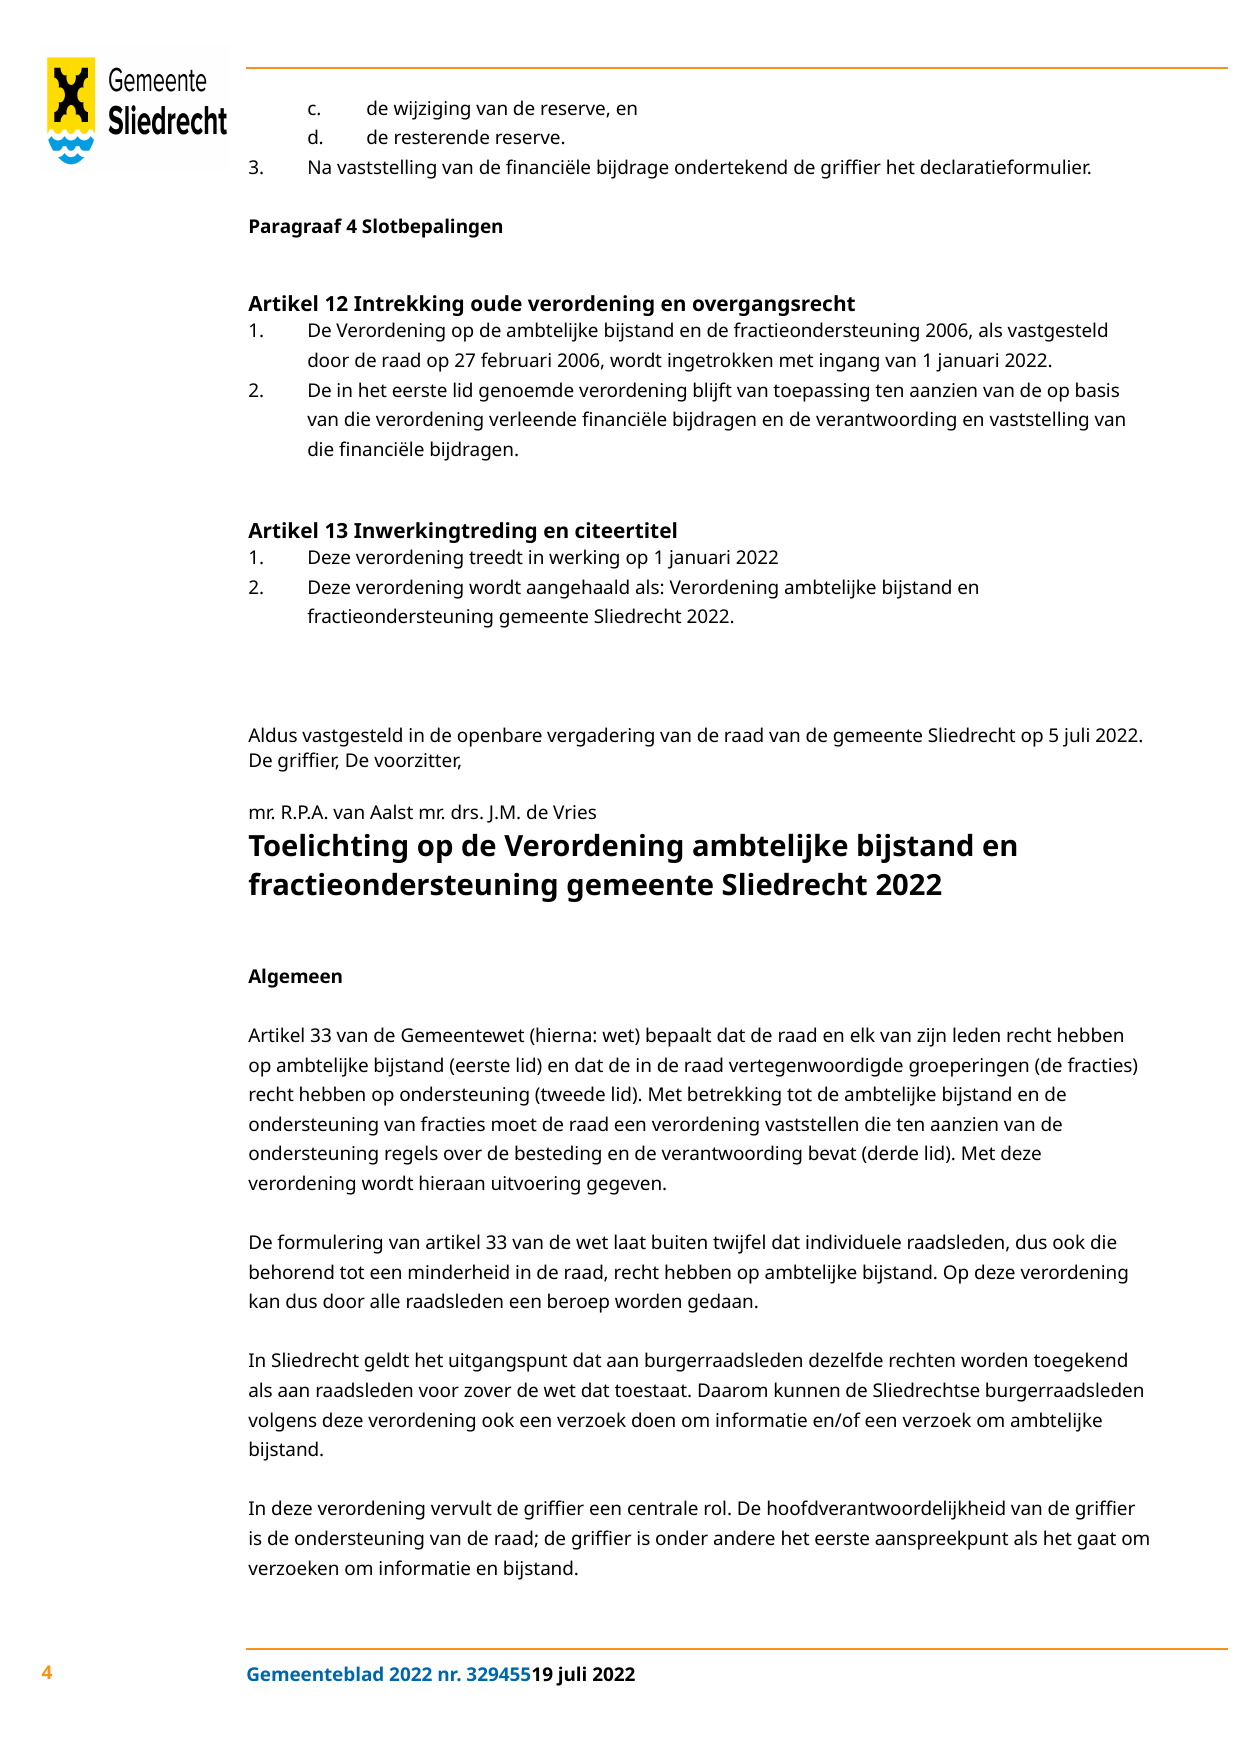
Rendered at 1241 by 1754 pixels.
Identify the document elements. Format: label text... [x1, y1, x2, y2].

list De in het eerste lid genoemde verordening blijft van toepassing ten aanzien van de op basis van die verordening verleende financiële bijdragen en de verantwoording en vaststelling van die financiële bijdragen. [248, 377, 1152, 462]
text Paragraaf 4 Slotbepalingen [248, 213, 1152, 239]
text Artikel 33 van de Gemeentewet (hierna: wet) bepaalt dat de raad en elk van zijn leden recht hebben op ambtelijke bijstand (eerste lid) en dat de in de raad vertegenwoordigde groeperingen (de fracties) recht hebben op ondersteuning (tweede lid). Met betrekking tot de ambtelijke bijstand en de ondersteuning van fracties moet de raad een verordening vaststellen die ten aanzien van de ondersteuning regels over de besteding en de verantwoording bevat (derde lid). Met deze verordening wordt hieraan uitvoering gegeven. [248, 1022, 1152, 1196]
list Deze verordening wordt aangehaald als: Verordening ambtelijke bijstand en fractieondersteuning gemeente Sliedrecht 2022. [248, 574, 1152, 629]
text De formulering van artikel 33 van de wet laat buiten twijfel dat individuele raadsleden, dus ook die behorend tot een minderheid in de raad, recht hebben op ambtelijke bijstand. Op deze verordening kan dus door alle raadsleden een beroep worden gedaan. [248, 1229, 1152, 1314]
list de wijziging van de reserve, en [307, 95, 1152, 121]
text In deze verordening vervult de griffier een centrale rol. De hoofdverantwoordelijkheid van de griffier is de ondersteuning van de raad; de griffier is onder andere het eerste aanspreekpunt als het gaat om verzoeken om informatie en bijstand. [248, 1496, 1152, 1580]
list Deze verordening treedt in werking op 1 januari 2022 [248, 544, 1152, 570]
text Toelichting op de Verordening ambtelijke bijstand en fractieondersteuning gemeente Sliedrecht 2022 [248, 825, 1152, 904]
text De griffier, De voorzitter, [248, 748, 1152, 773]
text Artikel 12 Intrekking oude verordening en overgangsrecht [248, 289, 1152, 318]
text mr. R.P.A. van Aalst mr. drs. J.M. de Vries [248, 799, 1152, 825]
picture [41, 47, 231, 172]
text In Sliedrecht geldt het uitgangspunt dat aan burgerraadsleden dezelfde rechten worden toegekend als aan raadsleden voor zover de wet dat toestaat. Daarom kunnen de Sliedrechtse burgerraadsleden volgens deze verordening ook een verzoek doen om informatie en/of een verzoek om ambtelijke bijstand. [248, 1348, 1152, 1462]
text Aldus vastgesteld in de openbare vergadering van de raad van de gemeente Sliedrecht op 5 juli 2022. [248, 722, 1152, 748]
text Algemeen [248, 963, 1152, 989]
list Na vaststelling van de financiële bijdrage ondertekend de griffier het declaratieformulier. [248, 154, 1152, 180]
list De Verordening op de ambtelijke bijstand en de fractieondersteuning 2006, als vastgesteld door de raad op 27 februari 2006, wordt ingetrokken met ingang van 1 januari 2022. [248, 318, 1152, 373]
text Artikel 13 Inwerkingtreding en citeertitel [248, 516, 1152, 544]
list de resterende reserve. [307, 124, 1152, 150]
